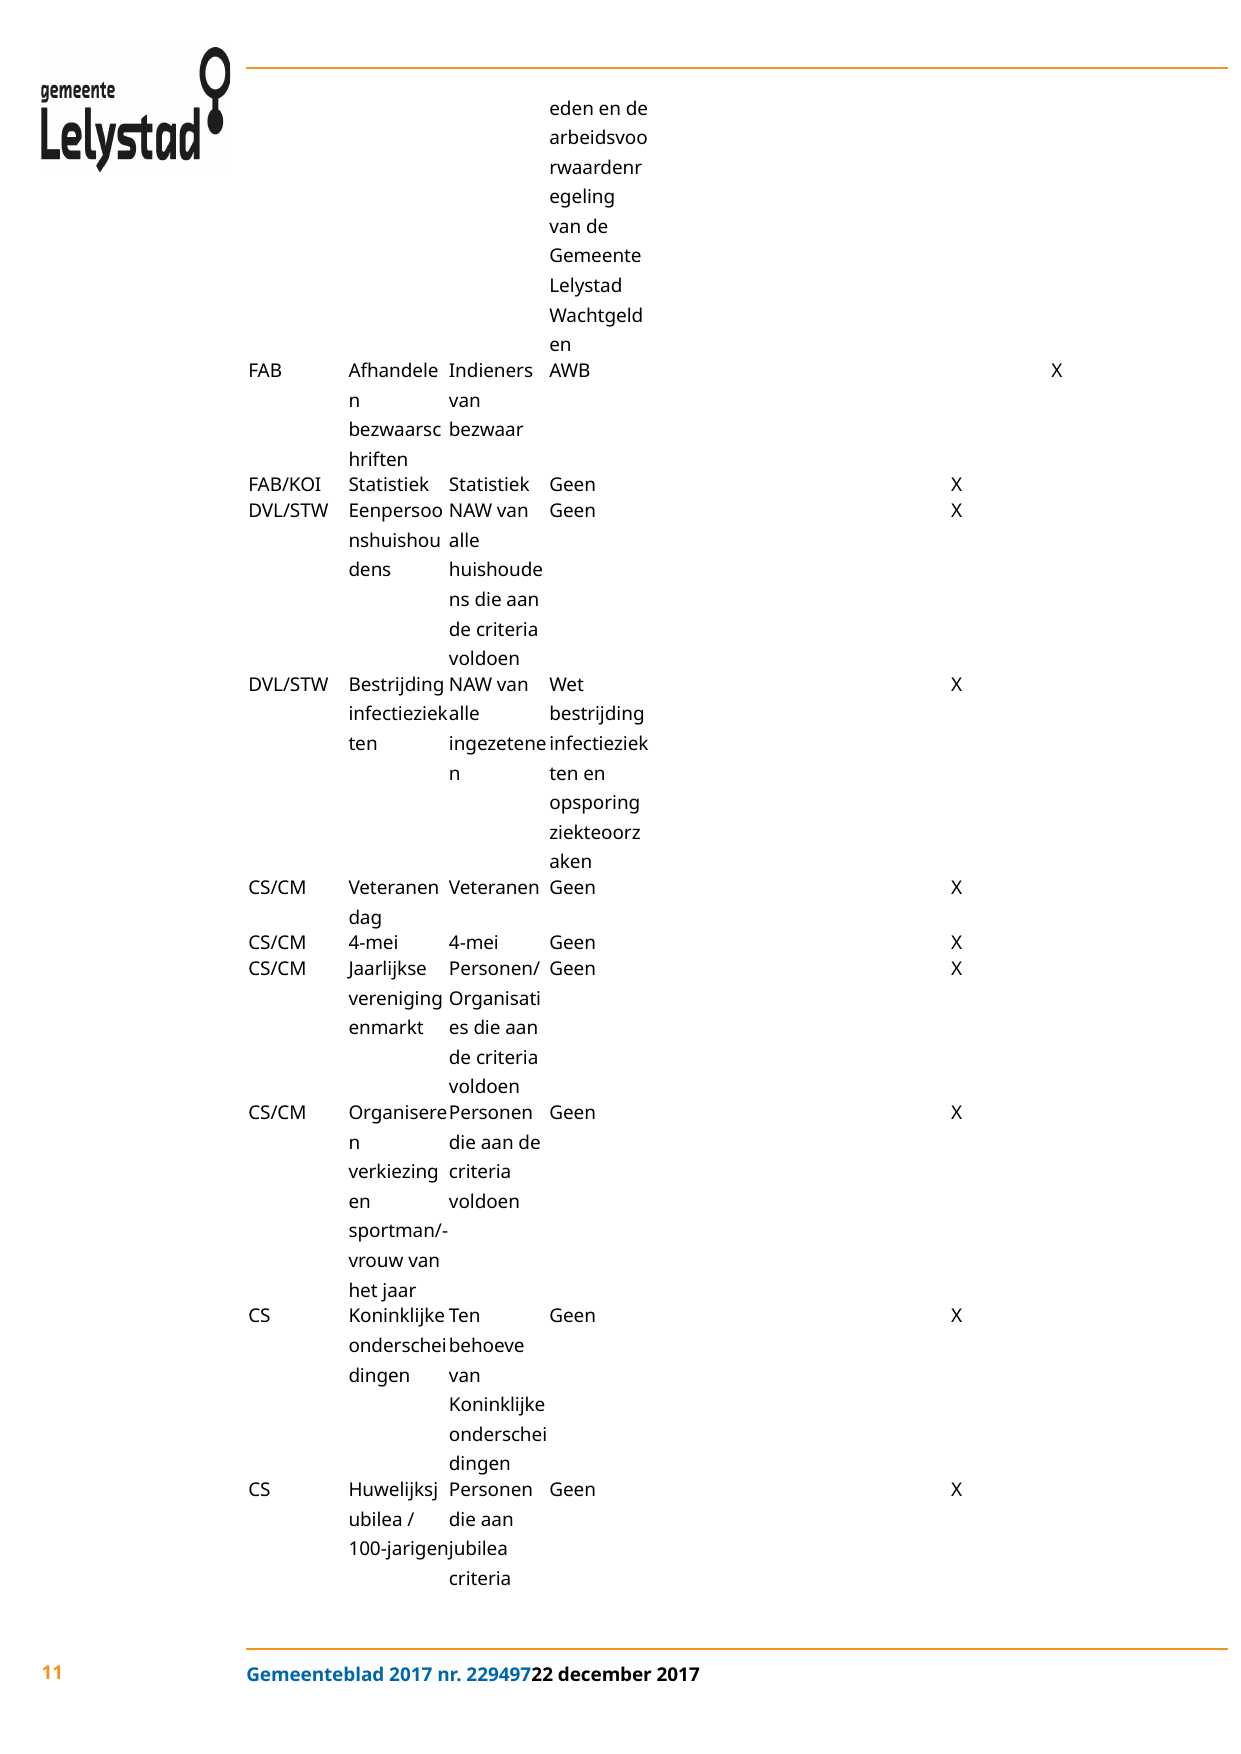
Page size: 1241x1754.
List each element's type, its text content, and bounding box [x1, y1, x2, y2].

table_cell Veteranen [449, 874, 549, 929]
table_cell FAB/KOI [248, 472, 348, 497]
table_cell Ten behoeve van Koninklijke onderscheidingen [449, 1303, 549, 1476]
table_cell CS/CM [248, 955, 348, 1099]
table_cell [650, 955, 750, 1099]
table_cell [1051, 930, 1152, 955]
table_cell X [951, 874, 1051, 929]
table_cell X [951, 1476, 1051, 1591]
table_cell [750, 1476, 850, 1591]
table_cell [1051, 671, 1152, 874]
table_cell [650, 874, 750, 929]
picture [41, 47, 231, 172]
table_cell 4-mei [348, 930, 449, 955]
table_cell X [951, 955, 1051, 1099]
table_cell [850, 955, 951, 1099]
table_cell Statistiek [449, 472, 549, 497]
table_cell Geen [549, 1476, 649, 1591]
table_cell X [951, 1303, 1051, 1476]
table_cell [750, 1099, 850, 1303]
table_cell Wet bestrijding infectieziekten en opsporing ziekteoorzaken [549, 671, 649, 874]
table_cell X [951, 498, 1051, 671]
table_cell NAW van alle huishoudens die aan de criteria voldoen [449, 498, 549, 671]
table_cell [348, 95, 449, 357]
table_cell AWB [549, 357, 649, 472]
table_cell [650, 1099, 750, 1303]
table_cell [850, 95, 951, 357]
table_cell [850, 472, 951, 497]
table_cell [1051, 1476, 1152, 1591]
table_cell X [951, 1099, 1051, 1303]
table_cell [850, 498, 951, 671]
table_cell [1051, 472, 1152, 497]
table_cell Geen [549, 874, 649, 929]
table_cell [1051, 1303, 1152, 1476]
table_cell DVL/STW [248, 498, 348, 671]
table_cell [1051, 955, 1152, 1099]
table_cell X [951, 671, 1051, 874]
table_cell CS/CM [248, 1099, 348, 1303]
table_cell eden en de arbeidsvoorwaardenregeling van de Gemeente Lelystad Wachtgelden [549, 95, 649, 357]
table_cell [650, 357, 750, 472]
table_cell [650, 498, 750, 671]
table_cell [951, 357, 1051, 472]
table_cell X [1051, 357, 1152, 472]
table_cell Geen [549, 930, 649, 955]
table_cell NAW van alle ingezetenen [449, 671, 549, 874]
table_cell [650, 472, 750, 497]
table_cell DVL/STW [248, 671, 348, 874]
table_cell Koninklijke onderscheidingen [348, 1303, 449, 1476]
table_cell [750, 95, 850, 357]
table_cell Geen [549, 1303, 649, 1476]
table_cell X [951, 930, 1051, 955]
table_cell CS/CM [248, 930, 348, 955]
table_cell Geen [549, 1099, 649, 1303]
table_cell [750, 671, 850, 874]
table_cell [750, 930, 850, 955]
table_cell [449, 95, 549, 357]
table_cell [850, 1476, 951, 1591]
table_cell Geen [549, 498, 649, 671]
table_cell [750, 955, 850, 1099]
table_cell Personen/Organisaties die aan de criteria voldoen [449, 955, 549, 1099]
table_cell Organiseren verkiezingen sportman/-vrouw van het jaar [348, 1099, 449, 1303]
table_cell [850, 671, 951, 874]
table_cell [1051, 95, 1152, 357]
table_cell [1051, 874, 1152, 929]
table_cell [650, 1476, 750, 1591]
table_cell [650, 1303, 750, 1476]
table_cell 4-mei [449, 930, 549, 955]
table_cell [750, 472, 850, 497]
table_cell Huwelijksjubilea / 100-jarigen [348, 1476, 449, 1591]
table_cell [750, 1303, 850, 1476]
table_cell [750, 874, 850, 929]
table_cell [1051, 1099, 1152, 1303]
table_cell [850, 874, 951, 929]
table_cell [650, 930, 750, 955]
table_cell Veteranendag [348, 874, 449, 929]
table_cell [850, 357, 951, 472]
table_cell Geen [549, 472, 649, 497]
table_cell [850, 930, 951, 955]
table_cell CS/CM [248, 874, 348, 929]
table_cell Geen [549, 955, 649, 1099]
table_cell [750, 498, 850, 671]
table_cell Indieners van bezwaar [449, 357, 549, 472]
table_cell Afhandelen bezwaarschriften [348, 357, 449, 472]
table_cell CS [248, 1303, 348, 1476]
table_cell CS [248, 1476, 348, 1591]
table_cell Personen die aan de criteria voldoen [449, 1099, 549, 1303]
table_cell Bestrijding infectieziekten [348, 671, 449, 874]
table_cell [1051, 498, 1152, 671]
table_cell Statistiek [348, 472, 449, 497]
table_cell [750, 357, 850, 472]
table_cell [850, 1303, 951, 1476]
table_cell Personen die aan jubilea criteria [449, 1476, 549, 1591]
table_cell X [951, 472, 1051, 497]
table_cell FAB [248, 357, 348, 472]
table_cell Eenpersoonshuishoudens [348, 498, 449, 671]
table_cell [850, 1099, 951, 1303]
table_cell Jaarlijkse verenigingenmarkt [348, 955, 449, 1099]
table_cell [650, 671, 750, 874]
table_cell [951, 95, 1051, 357]
table_cell [248, 95, 348, 357]
table_cell [650, 95, 750, 357]
